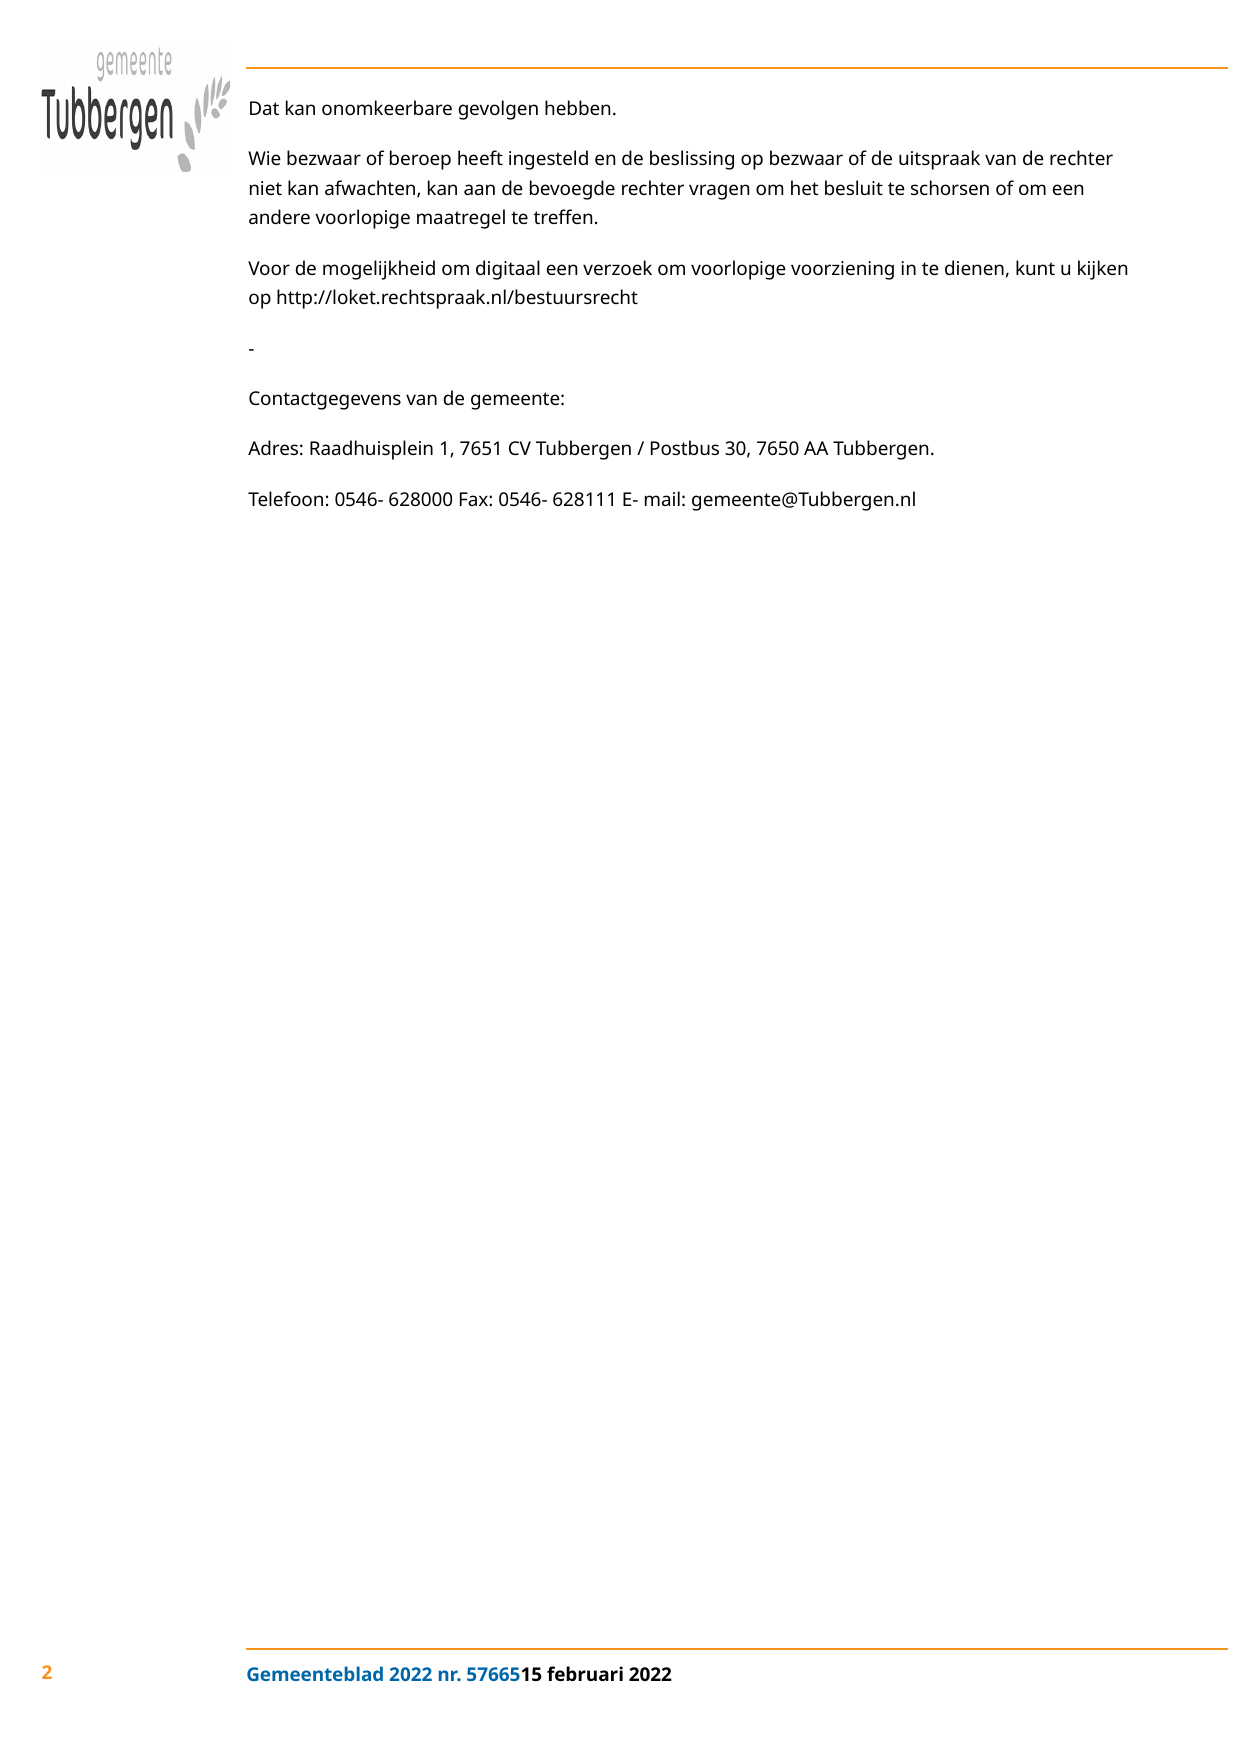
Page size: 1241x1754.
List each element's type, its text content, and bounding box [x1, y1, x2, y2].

text Voor de mogelijkheid om digitaal een verzoek om voorlopige voorziening in te dienen, kunt u kijken op http://loket.rechtspraak.nl/bestuursrecht [248, 255, 1152, 310]
picture [41, 47, 231, 172]
text - [248, 335, 1152, 361]
text Telefoon: 0546- 628000 Fax: 0546- 628111 E- mail: gemeente@Tubbergen.nl [248, 486, 1152, 512]
text Contactgegevens van de gemeente: [248, 385, 1152, 411]
text Wie bezwaar of beroep heeft ingesteld en de beslissing op bezwaar of de uitspraak van de rechter niet kan afwachten, kan aan de bevoegde rechter vragen om het besluit te schorsen of om een andere voorlopige maatregel te treffen. [248, 145, 1152, 230]
text Dat kan onomkeerbare gevolgen hebben. [248, 95, 1152, 121]
text Adres: Raadhuisplein 1, 7651 CV Tubbergen / Postbus 30, 7650 AA Tubbergen. [248, 436, 1152, 461]
